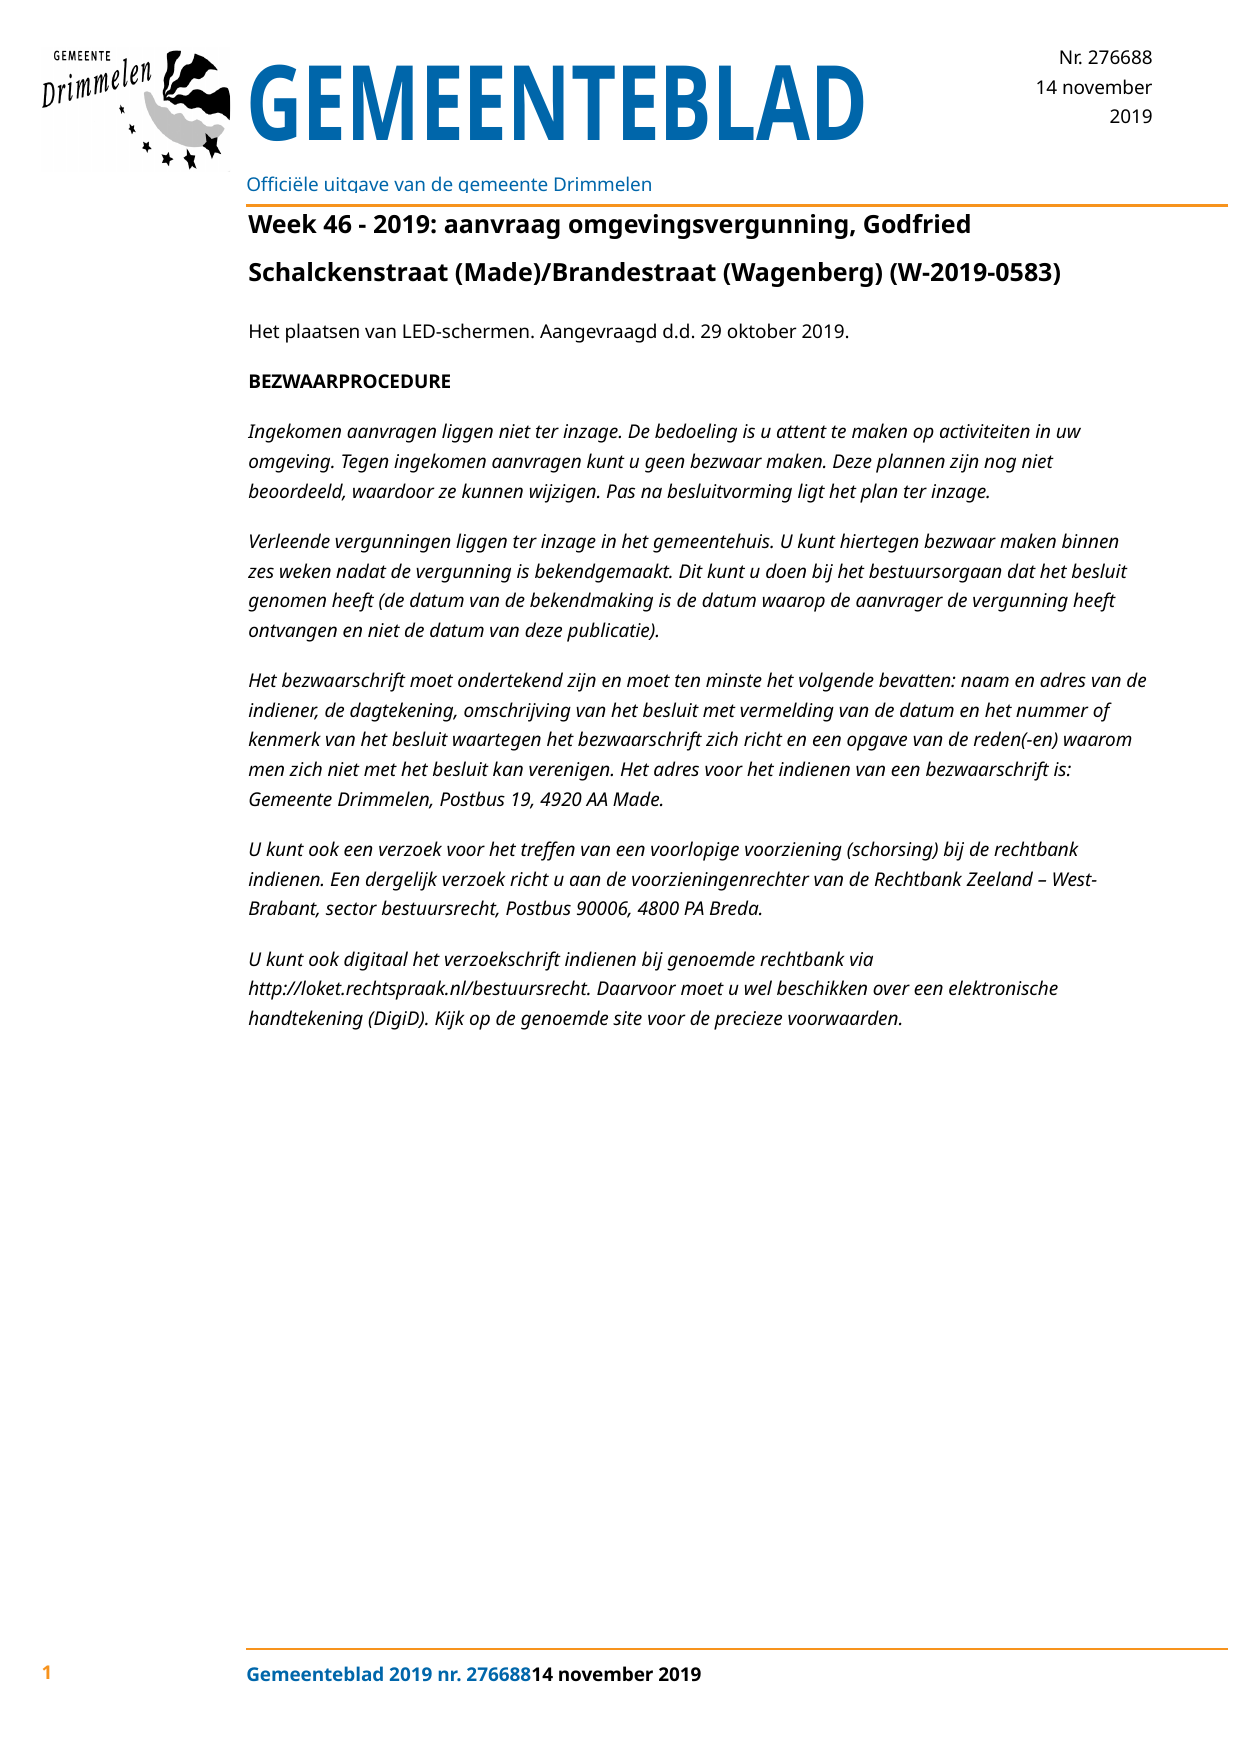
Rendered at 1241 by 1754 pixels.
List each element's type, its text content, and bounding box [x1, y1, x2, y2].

picture [41, 47, 231, 172]
text Verleende vergunningen liggen ter inzage in het gemeentehuis. U kunt hiertegen bezwaar maken binnen zes weken nadat de vergunning is bekendgemaakt. Dit kunt u doen bij het bestuursorgaan dat het besluit genomen heeft (de datum van de bekendmaking is de datum waarop de aanvrager de vergunning heeft ontvangen en niet de datum van deze publicatie). [248, 528, 1152, 643]
text Ingekomen aanvragen liggen niet ter inzage. De bedoeling is u attent te maken op activiteiten in uw omgeving. Tegen ingekomen aanvragen kunt u geen bezwaar maken. Deze plannen zijn nog niet beoordeeld, waardoor ze kunnen wijzigen. Pas na besluitvorming ligt het plan ter inzage. [248, 419, 1152, 504]
text BEZWAARPROCEDURE [248, 368, 1152, 394]
text Week 46 - 2019: aanvraag omgevingsvergunning, Godfried Schalckenstraat (Made)/Brandestraat (Wagenberg) (W-2019-0583) [248, 207, 1152, 288]
text Het bezwaarschrift moet ondertekend zijn en moet ten minste het volgende bevatten: naam en adres van de indiener, de dagtekening, omschrijving van het besluit met vermelding van de datum en het nummer of kenmerk van het besluit waartegen het bezwaarschrift zich richt en een opgave van de reden(-en) waarom men zich niet met het besluit kan verenigen. Het adres voor het indienen van een bezwaarschrift is: Gemeente Drimmelen, Postbus 19, 4920 AA Made. [248, 667, 1152, 812]
text U kunt ook digitaal het verzoekschrift indienen bij genoemde rechtbank via http://loket.rechtspraak.nl/bestuursrecht. Daarvoor moet u wel beschikken over een elektronische handtekening (DigiD). Kijk op de genoemde site voor de precieze voorwaarden. [248, 946, 1152, 1031]
text Het plaatsen van LED-schermen. Aangevraagd d.d. 29 oktober 2019. [248, 318, 1152, 344]
text U kunt ook een verzoek voor het treffen van een voorlopige voorziening (schorsing) bij de rechtbank indienen. Een dergelijk verzoek richt u aan de voorzieningenrechter van de Rechtbank Zeeland – West-Brabant, sector bestuursrecht, Postbus 90006, 4800 PA Breda. [248, 836, 1152, 921]
